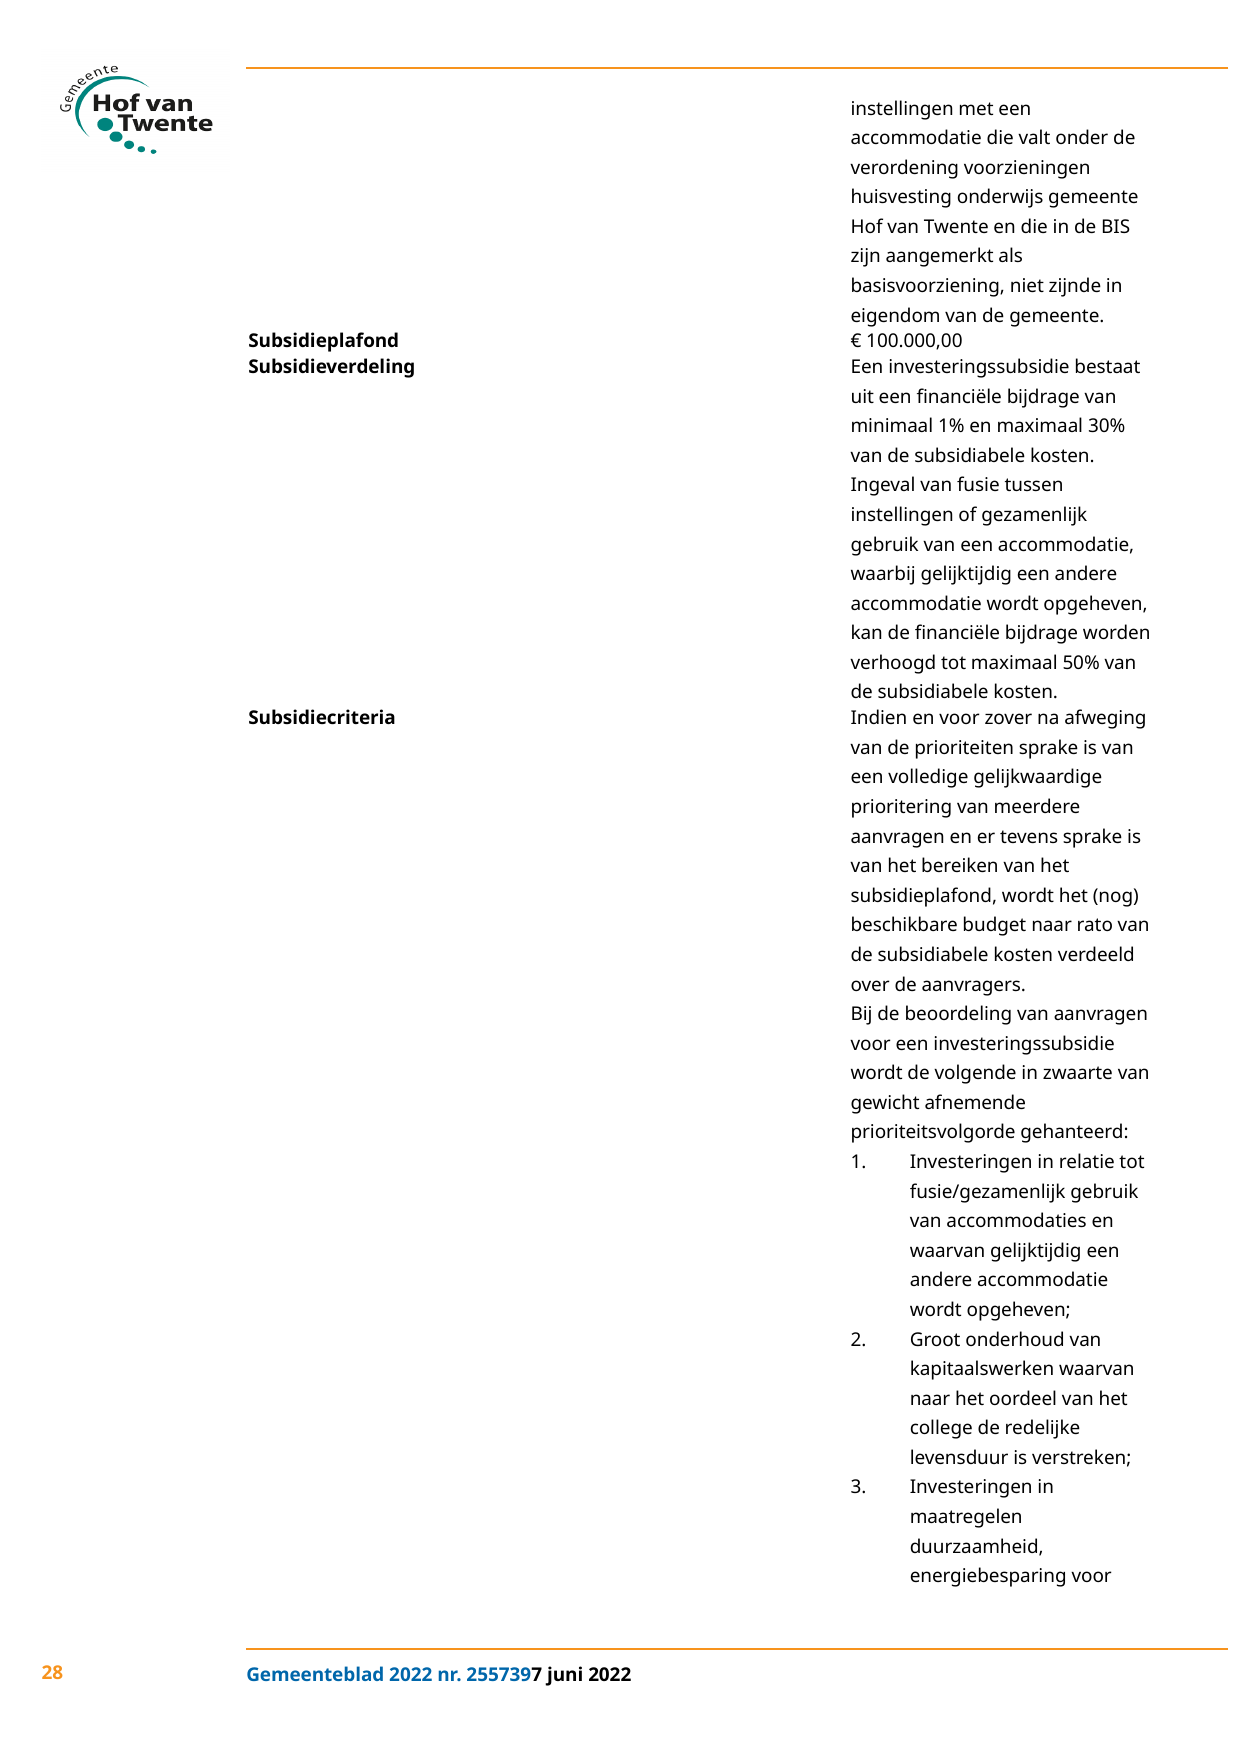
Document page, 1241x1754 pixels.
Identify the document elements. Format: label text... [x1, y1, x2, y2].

table_cell [248, 95, 549, 328]
table_cell Een investeringssubsidie bestaat uit een financiële bijdrage van minimaal 1% en maximaal 30% van de subsidiabele kosten. Ingeval van fusie tussen instellingen of gezamenlijk gebruik van een accommodatie, waarbij gelijktijdig een andere accommodatie wordt opgeheven, kan de financiële bijdrage worden verhoogd tot maximaal 50% van de subsidiabele kosten. [850, 353, 1152, 704]
table_cell [549, 705, 850, 1588]
picture [41, 47, 231, 172]
table_cell Subsidieplafond [248, 328, 549, 353]
table_cell [549, 95, 850, 328]
table_cell Subsidiecriteria [248, 705, 549, 1588]
table_cell € 100.000,00 [850, 328, 1152, 353]
table_cell Subsidieverdeling [248, 353, 549, 704]
table_cell instellingen met een accommodatie die valt onder de verordening voorzieningen huisvesting onderwijs gemeente Hof van Twente en die in de BIS zijn aangemerkt als basisvoorziening, niet zijnde in eigendom van de gemeente. [850, 95, 1152, 328]
table_cell [549, 328, 850, 353]
table_cell Indien en voor zover na afweging van de prioriteiten sprake is van een volledige gelijkwaardige prioritering van meerdere aanvragen en er tevens sprake is van het bereiken van het subsidieplafond, wordt het (nog) beschikbare budget naar rato van de subsidiabele kosten verdeeld over de aanvragers. Bij de beoordeling van aanvragen voor een investeringssubsidie wordt de volgende in zwaarte van gewicht afnemende prioriteitsvolgorde gehanteerd: Investeringen in relatie tot fusie/gezamenlijk gebruik van accommodaties en waarvan gelijktijdig een andere accommodatie wordt opgeheven; Groot onderhoud van kapitaalswerken waarvan naar het oordeel van het college de redelijke levensduur is verstreken; Investeringen in maatregelen duurzaamheid, energiebesparing voor [850, 705, 1152, 1588]
table_cell [549, 353, 850, 704]
